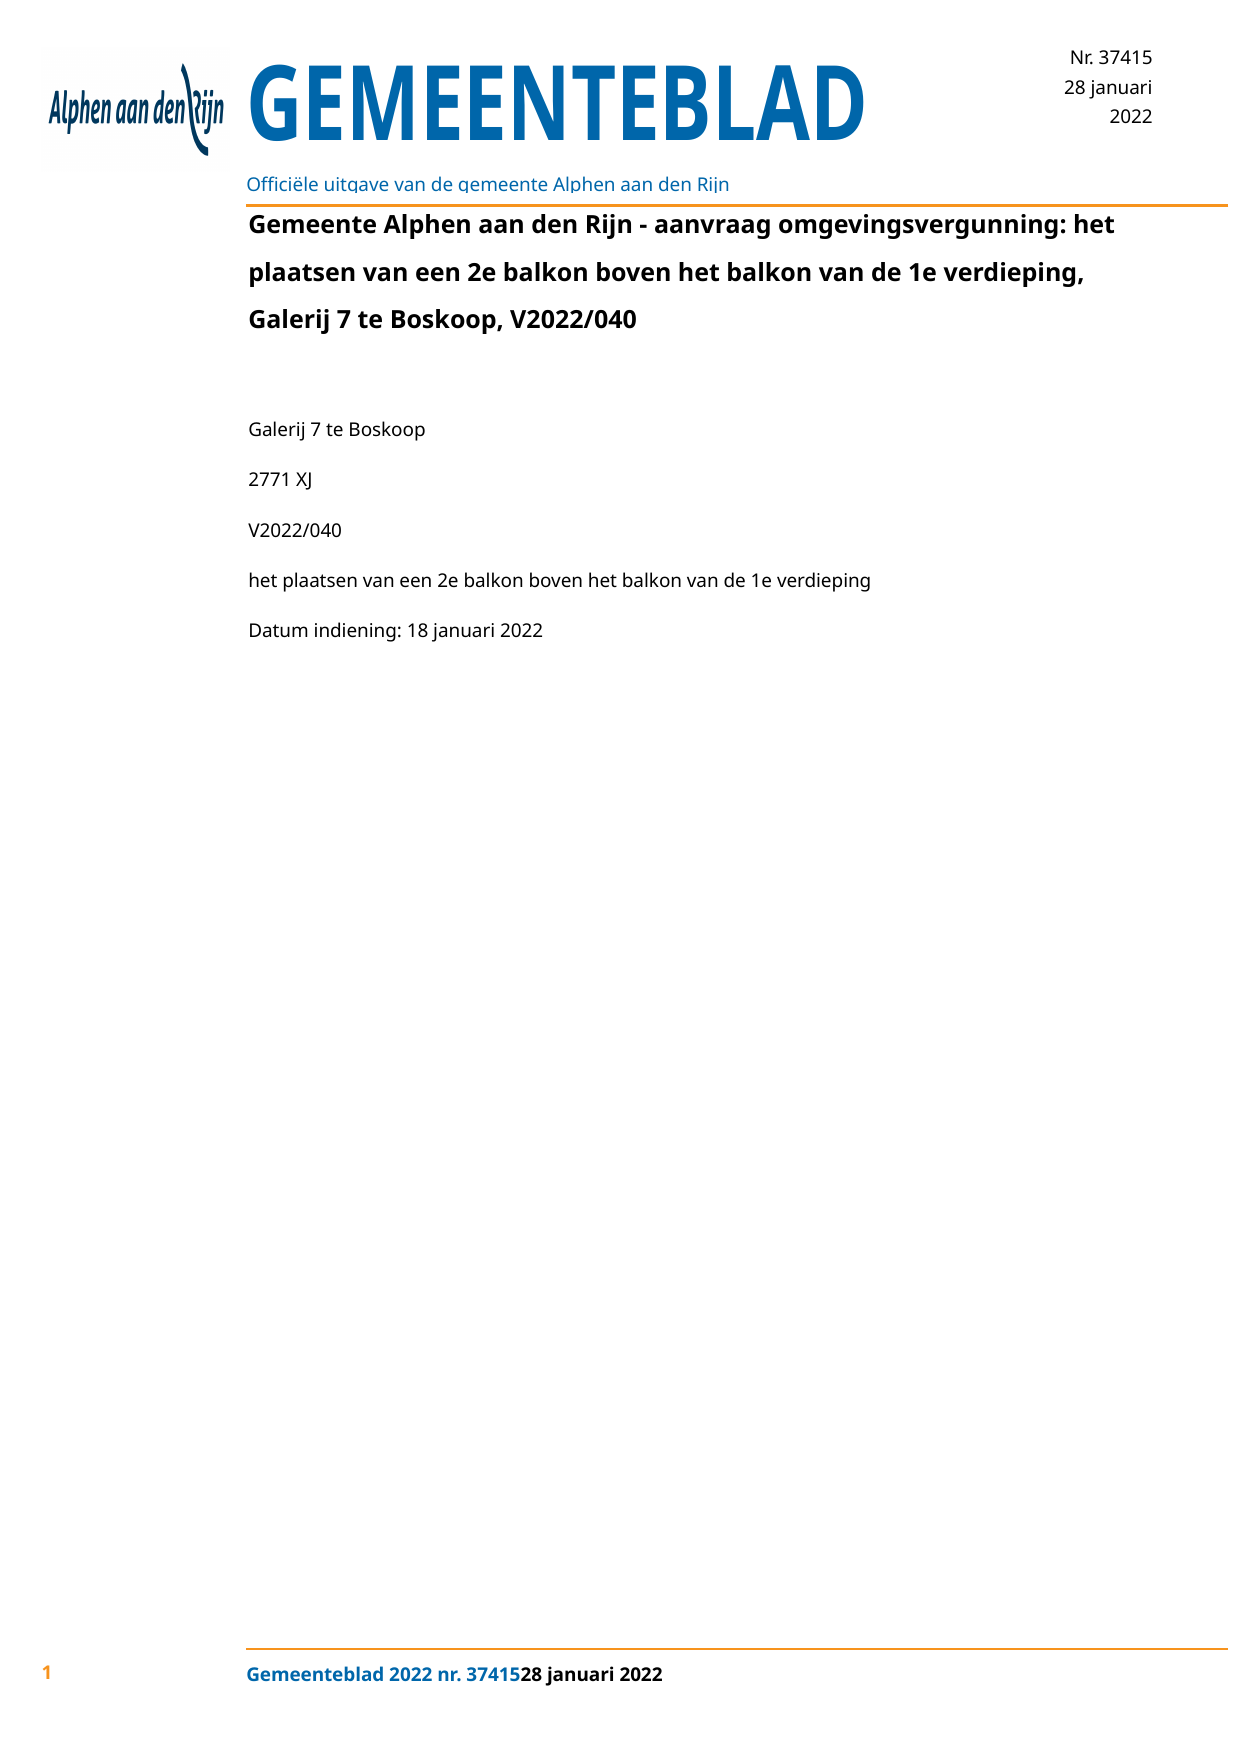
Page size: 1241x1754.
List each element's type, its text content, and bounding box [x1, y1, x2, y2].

text 2771 XJ [248, 466, 1152, 492]
text V2022/040 [248, 517, 1152, 542]
text Datum indiening: 18 januari 2022 [248, 618, 1152, 643]
text Gemeente Alphen aan den Rijn - aanvraag omgevingsvergunning: het plaatsen van een 2e balkon boven het balkon van de 1e verdieping, Galerij 7 te Boskoop, V2022/040 [248, 207, 1152, 336]
text Galerij 7 te Boskoop [248, 416, 1152, 442]
picture [41, 47, 231, 172]
text het plaatsen van een 2e balkon boven het balkon van de 1e verdieping [248, 567, 1152, 593]
